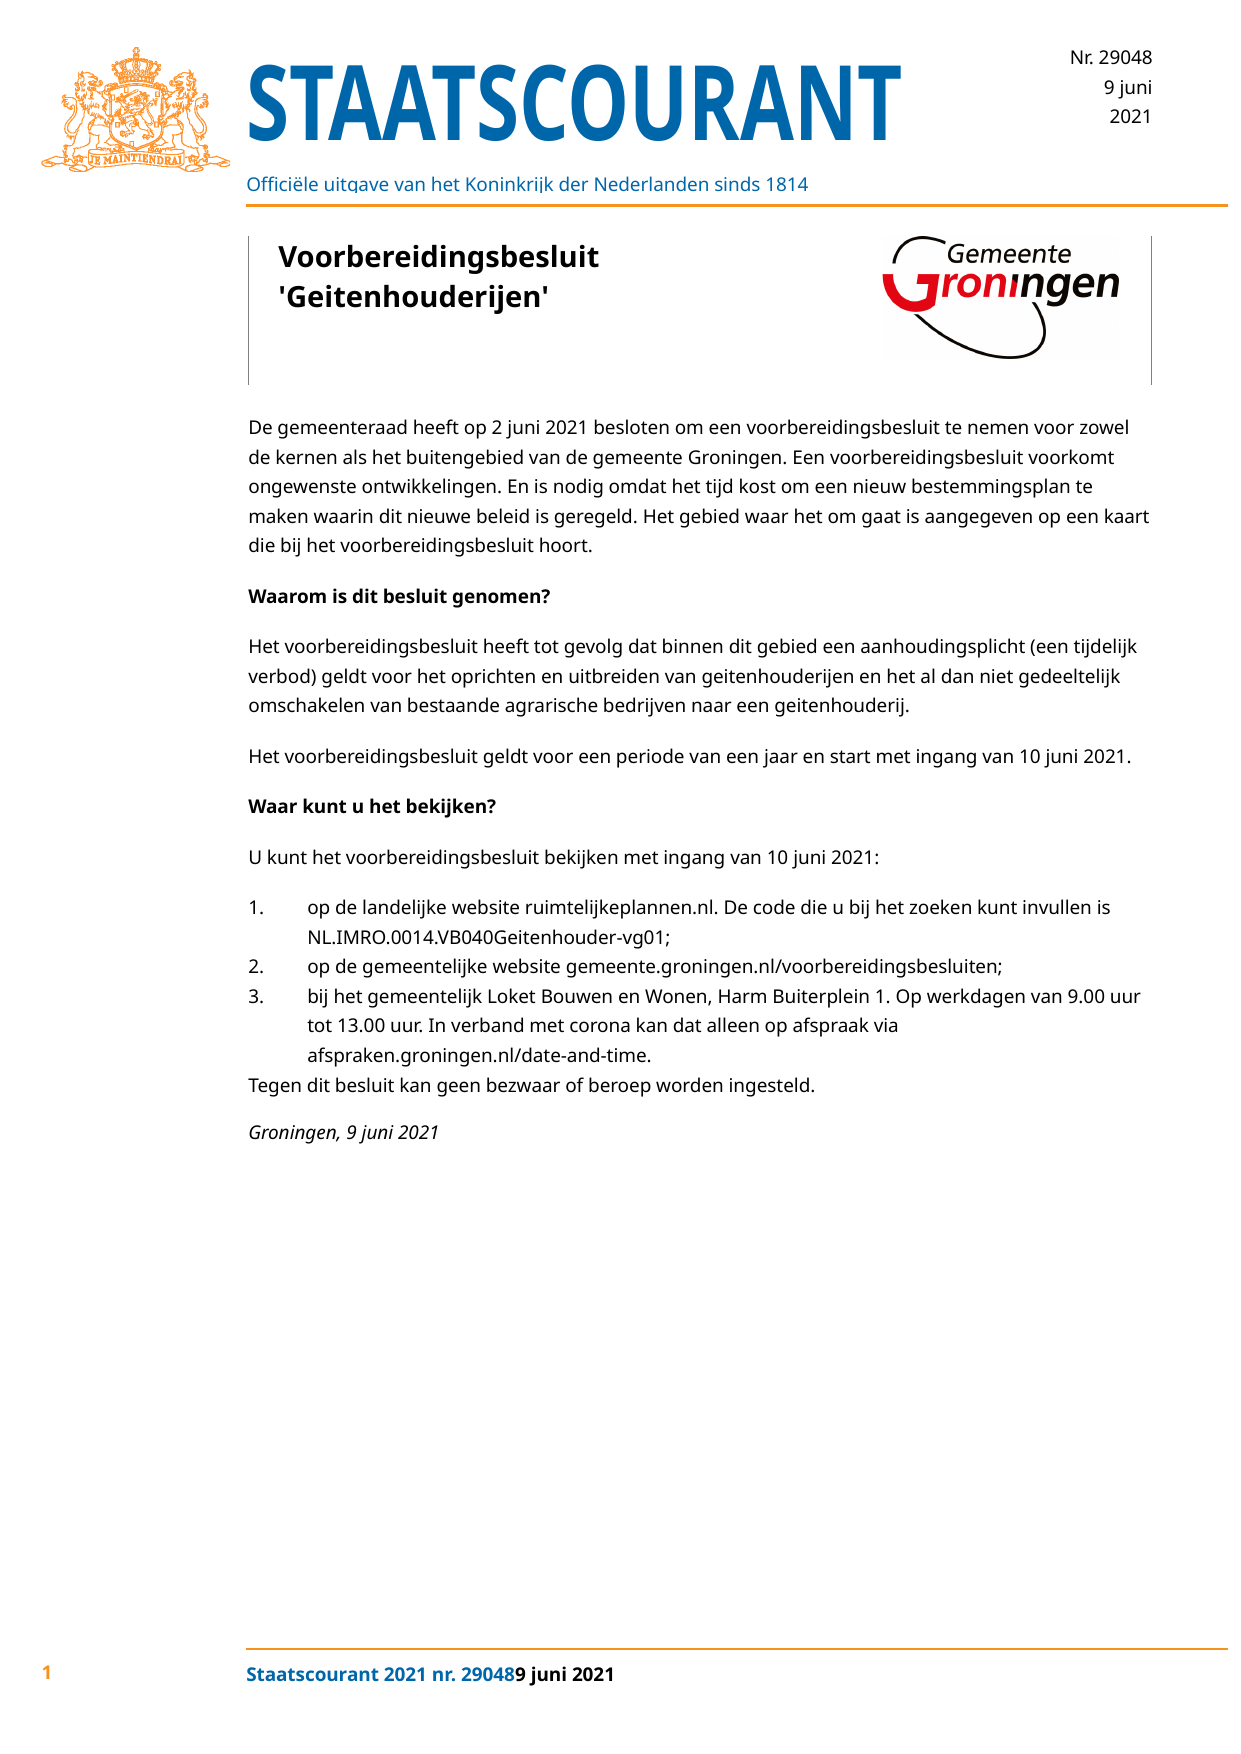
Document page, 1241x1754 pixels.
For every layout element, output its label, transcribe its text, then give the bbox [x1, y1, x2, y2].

table_header Voorbereidingsbesluit 'Geitenhouderijen' [249, 236, 850, 385]
text Tegen dit besluit kan geen bezwaar of beroep worden ingesteld. [248, 1072, 1152, 1097]
text Het voorbereidingsbesluit heeft tot gevolg dat binnen dit gebied een aanhoudingsplicht (een tijdelijk verbod) geldt voor het oprichten en uitbreiden van geitenhouderijen en het al dan niet gedeeltelijk omschakelen van bestaande agrarische bedrijven naar een geitenhouderij. [248, 633, 1152, 718]
picture [882, 236, 1119, 359]
picture [41, 47, 231, 172]
text Het voorbereidingsbesluit geldt voor een periode van een jaar en start met ingang van 10 juni 2021. [248, 743, 1152, 769]
table_header [850, 236, 1151, 385]
text De gemeenteraad heeft op 2 juni 2021 besloten om een voorbereidingsbesluit te nemen voor zowel de kernen als het buitengebied van de gemeente Groningen. Een voorbereidingsbesluit voorkomt ongewenste ontwikkelingen. En is nodig omdat het tijd kost om een nieuw bestemmingsplan te maken waarin dit nieuwe beleid is geregeld. Het gebied waar het om gaat is aangegeven op een kaart die bij het voorbereidingsbesluit hoort. [248, 414, 1152, 558]
text Groningen, 9 juni 2021 [248, 1119, 1152, 1145]
text Waar kunt u het bekijken? [248, 793, 1152, 819]
list op de landelijke website ruimtelijkeplannen.nl. De code die u bij het zoeken kunt invullen is NL.IMRO.0014.VB040Geitenhouder-vg01; [248, 894, 1152, 949]
text U kunt het voorbereidingsbesluit bekijken met ingang van 10 juni 2021: [248, 844, 1152, 869]
text Waarom is dit besluit genomen? [248, 583, 1152, 609]
list op de gemeentelijke website gemeente.groningen.nl/voorbereidingsbesluiten; [248, 953, 1152, 979]
list bij het gemeentelijk Loket Bouwen en Wonen, Harm Buiterplein 1. Op werkdagen van 9.00 uur tot 13.00 uur. In verband met corona kan dat alleen op afspraak via afspraken.groningen.nl/date-and-time. [248, 983, 1152, 1068]
